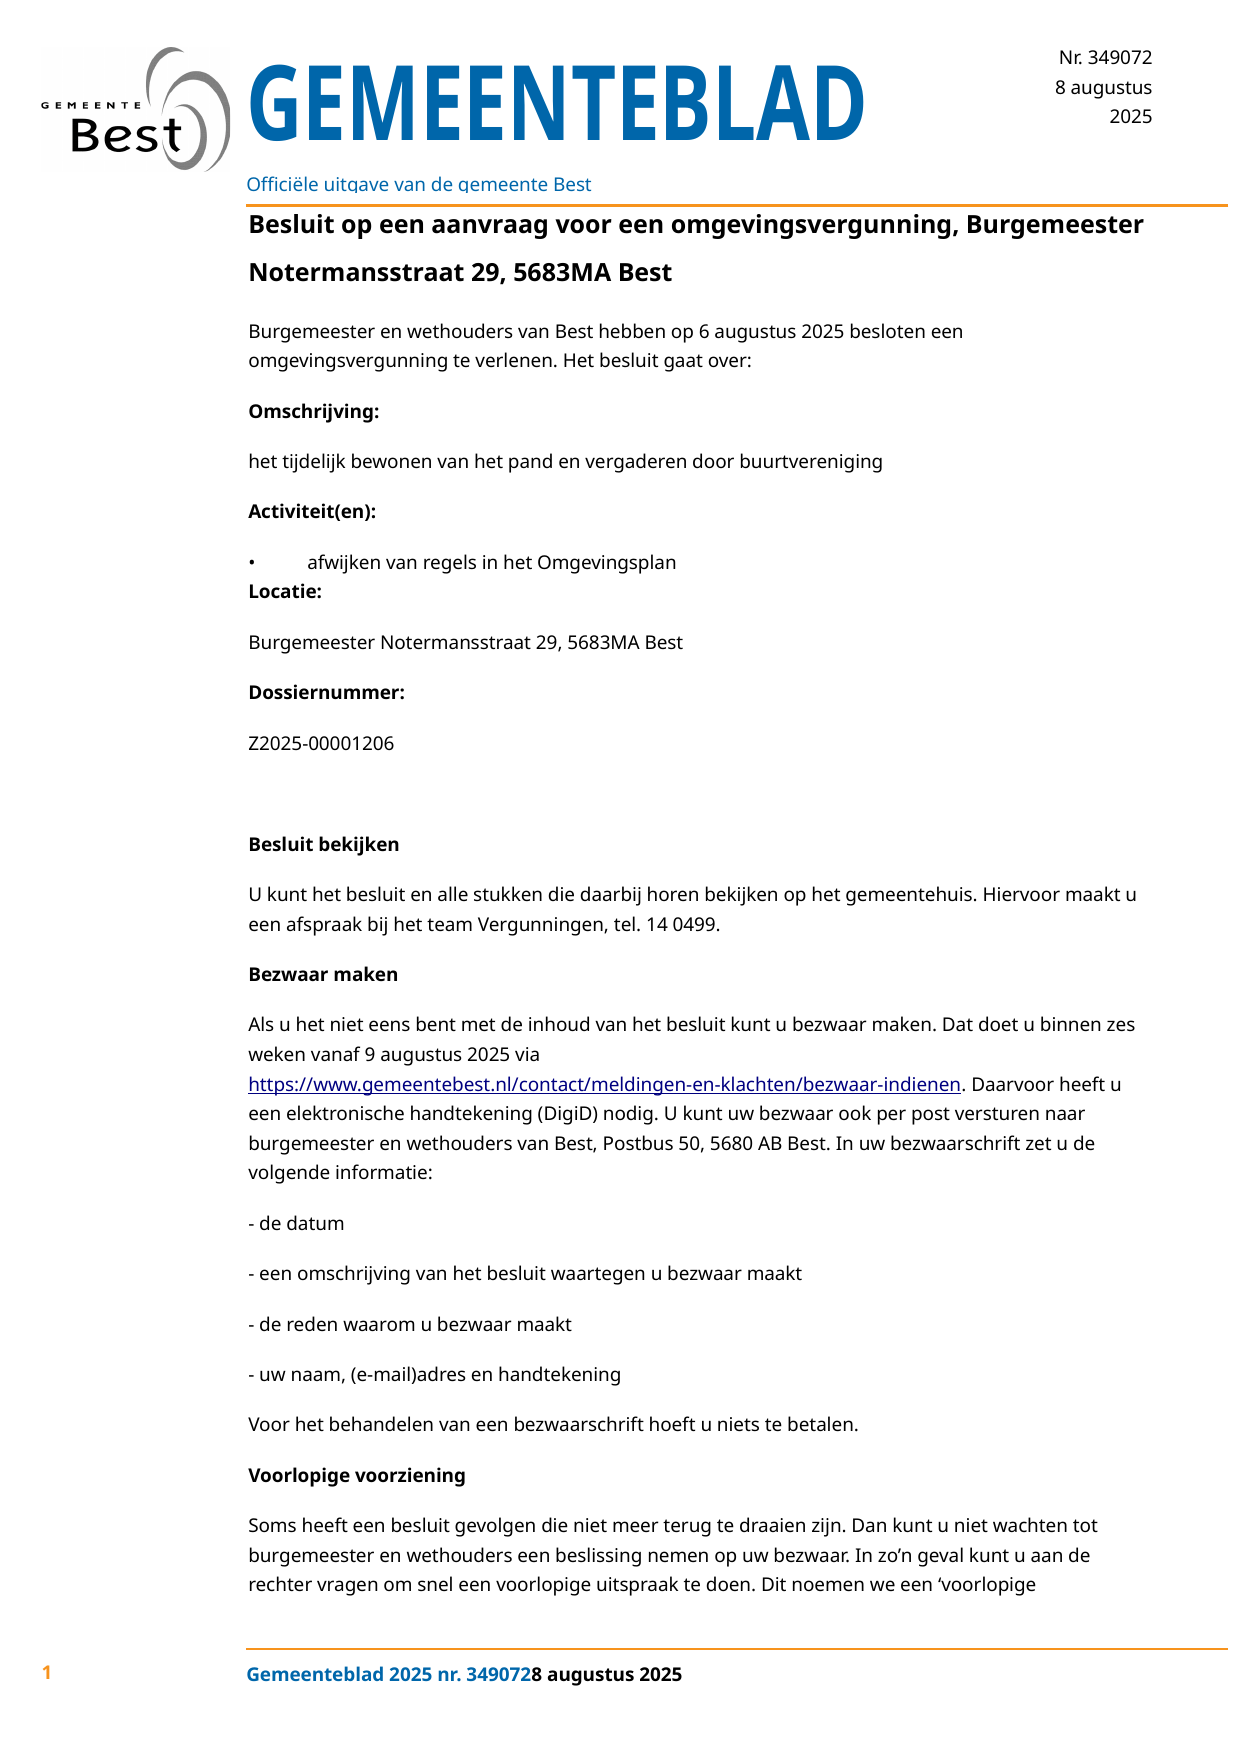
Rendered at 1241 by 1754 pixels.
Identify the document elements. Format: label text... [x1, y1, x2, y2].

text - de reden waarom u bezwaar maakt [248, 1311, 1152, 1337]
text Bezwaar maken [248, 961, 1152, 987]
text Z2025-00001206 [248, 730, 1152, 756]
text het tijdelijk bewonen van het pand en vergaderen door buurtvereniging [248, 448, 1152, 474]
text Soms heeft een besluit gevolgen die niet meer terug te draaien zijn. Dan kunt u niet wachten tot burgemeester en wethouders een beslissing nemen op uw bezwaar. In zo’n geval kunt u aan de rechter vragen om snel een voorlopige uitspraak te doen. Dit noemen we een ‘voorlopige [248, 1512, 1152, 1597]
text Besluit bekijken [248, 831, 1152, 857]
text Als u het niet eens bent met de inhoud van het besluit kunt u bezwaar maken. Dat doet u binnen zes weken vanaf 9 augustus 2025 via https://www.gemeentebest.nl/contact/meldingen-en-klachten/bezwaar-indienen. Daarvoor heeft u een elektronische handtekening (DigiD) nodig. U kunt uw bezwaar ook per post versturen naar burgemeester en wethouders van Best, Postbus 50, 5680 AB Best. In uw bezwaarschrift zet u de volgende informatie: [248, 1012, 1152, 1185]
text Burgemeester Notermansstraat 29, 5683MA Best [248, 629, 1152, 655]
text - uw naam, (e-mail)adres en handtekening [248, 1361, 1152, 1387]
text - de datum [248, 1210, 1152, 1236]
text Omschrijving: [248, 398, 1152, 424]
text Burgemeester en wethouders van Best hebben op 6 augustus 2025 besloten een omgevingsvergunning te verlenen. Het besluit gaat over: [248, 318, 1152, 373]
text Locatie: [248, 579, 1152, 604]
text Voorlopige voorziening [248, 1462, 1152, 1488]
picture [41, 47, 231, 172]
text U kunt het besluit en alle stukken die daarbij horen bekijken op het gemeentehuis. Hiervoor maakt u een afspraak bij het team Vergunningen, tel. 14 0499. [248, 881, 1152, 937]
list afwijken van regels in het Omgevingsplan [248, 549, 1152, 575]
text Activiteit(en): [248, 499, 1152, 524]
text - een omschrijving van het besluit waartegen u bezwaar maakt [248, 1260, 1152, 1286]
text Besluit op een aanvraag voor een omgevingsvergunning, Burgemeester Notermansstraat 29, 5683MA Best [248, 207, 1152, 288]
text Dossiernummer: [248, 679, 1152, 705]
text Voor het behandelen van een bezwaarschrift hoeft u niets te betalen. [248, 1412, 1152, 1437]
